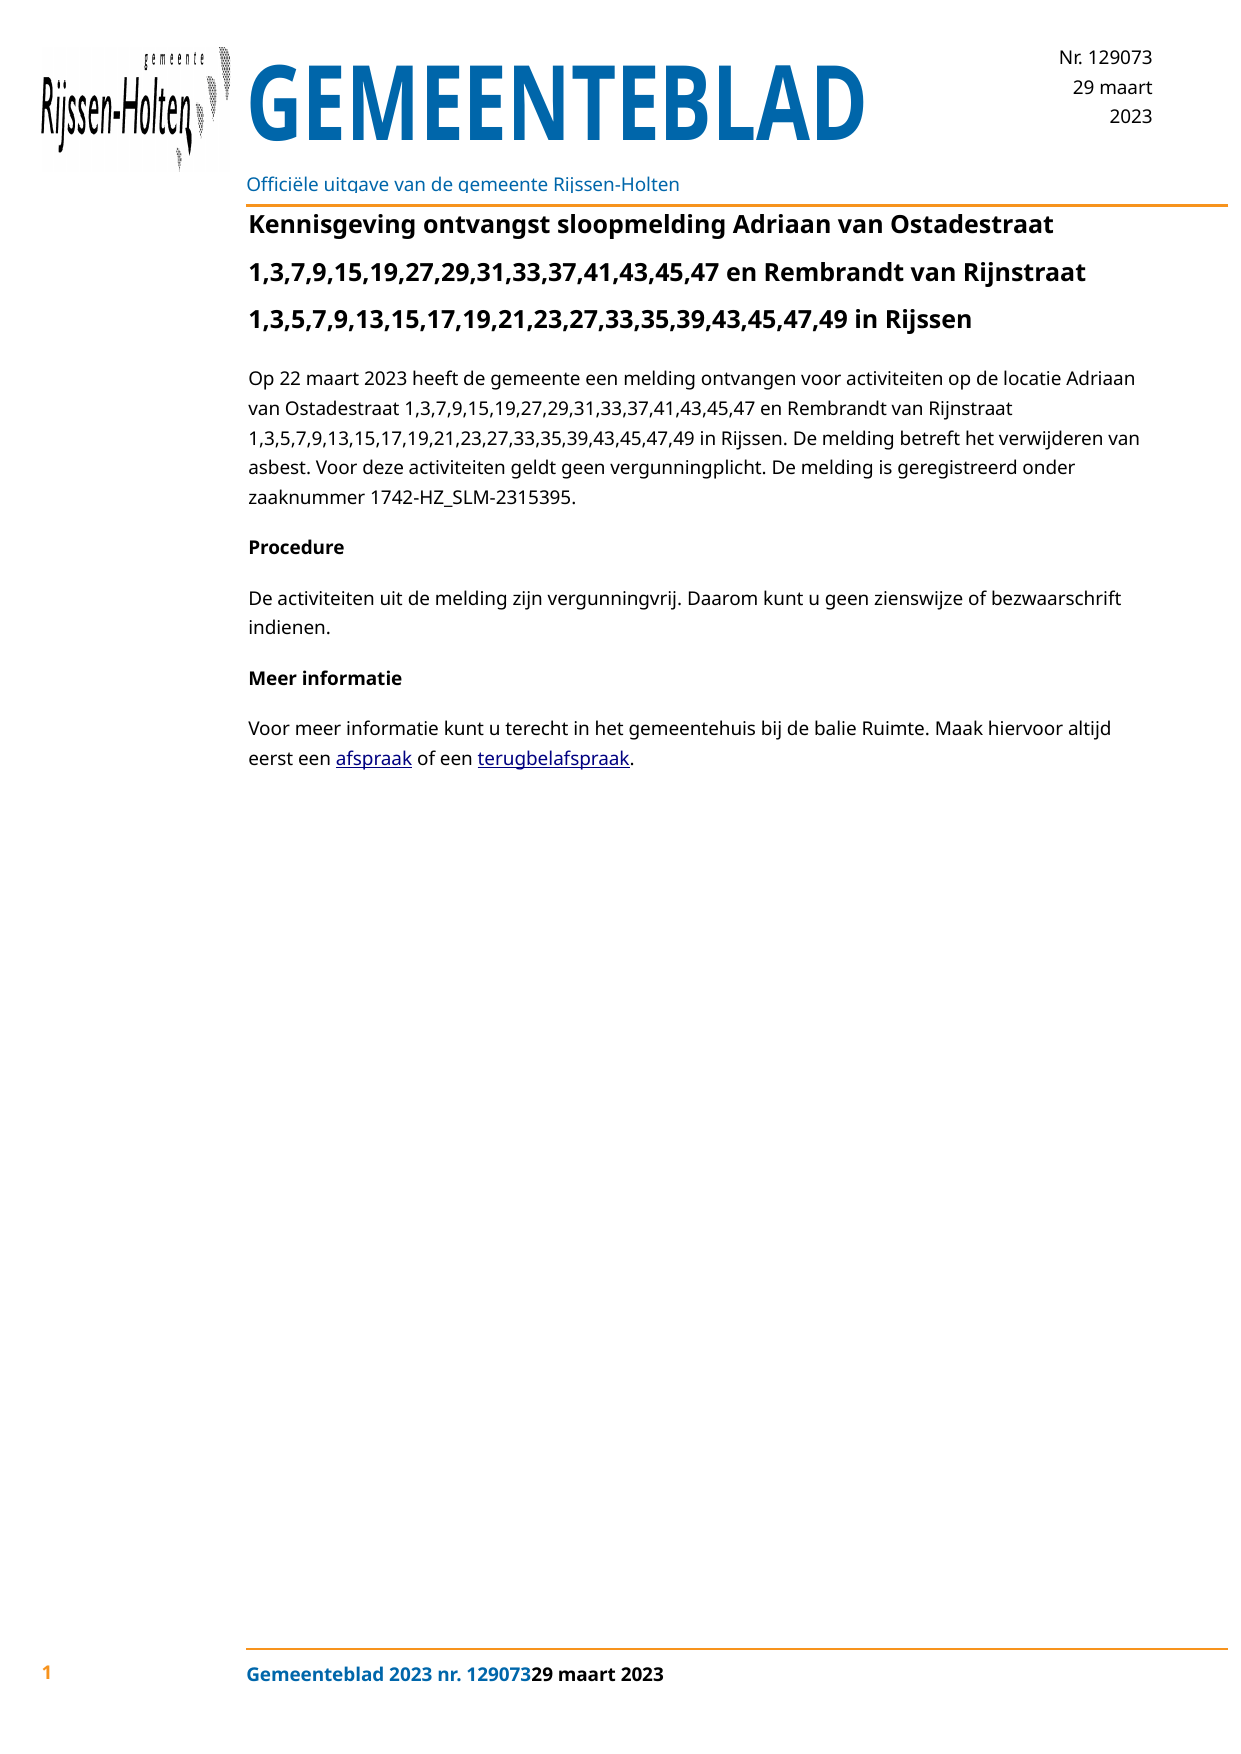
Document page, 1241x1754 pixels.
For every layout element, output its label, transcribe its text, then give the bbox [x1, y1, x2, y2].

text Procedure [248, 534, 1152, 560]
text Op 22 maart 2023 heeft de gemeente een melding ontvangen voor activiteiten op de locatie Adriaan van Ostadestraat 1,3,7,9,15,19,27,29,31,33,37,41,43,45,47 en Rembrandt van Rijnstraat 1,3,5,7,9,13,15,17,19,21,23,27,33,35,39,43,45,47,49 in Rijssen. De melding betreft het verwijderen van asbest. Voor deze activiteiten geldt geen vergunningplicht. De melding is geregistreerd onder zaaknummer 1742-HZ_SLM-2315395. [248, 366, 1152, 509]
text De activiteiten uit de melding zijn vergunningvrij. Daarom kunt u geen zienswijze of bezwaarschrift indienen. [248, 585, 1152, 640]
text Kennisgeving ontvangst sloopmelding Adriaan van Ostadestraat 1,3,7,9,15,19,27,29,31,33,37,41,43,45,47 en Rembrandt van Rijnstraat 1,3,5,7,9,13,15,17,19,21,23,27,33,35,39,43,45,47,49 in Rijssen [248, 207, 1152, 336]
text Voor meer informatie kunt u terecht in het gemeentehuis bij de balie Ruimte. Maak hiervoor altijd eerst een afspraak of een terugbelafspraak. [248, 715, 1152, 770]
picture [41, 47, 231, 172]
text Meer informatie [248, 665, 1152, 690]
